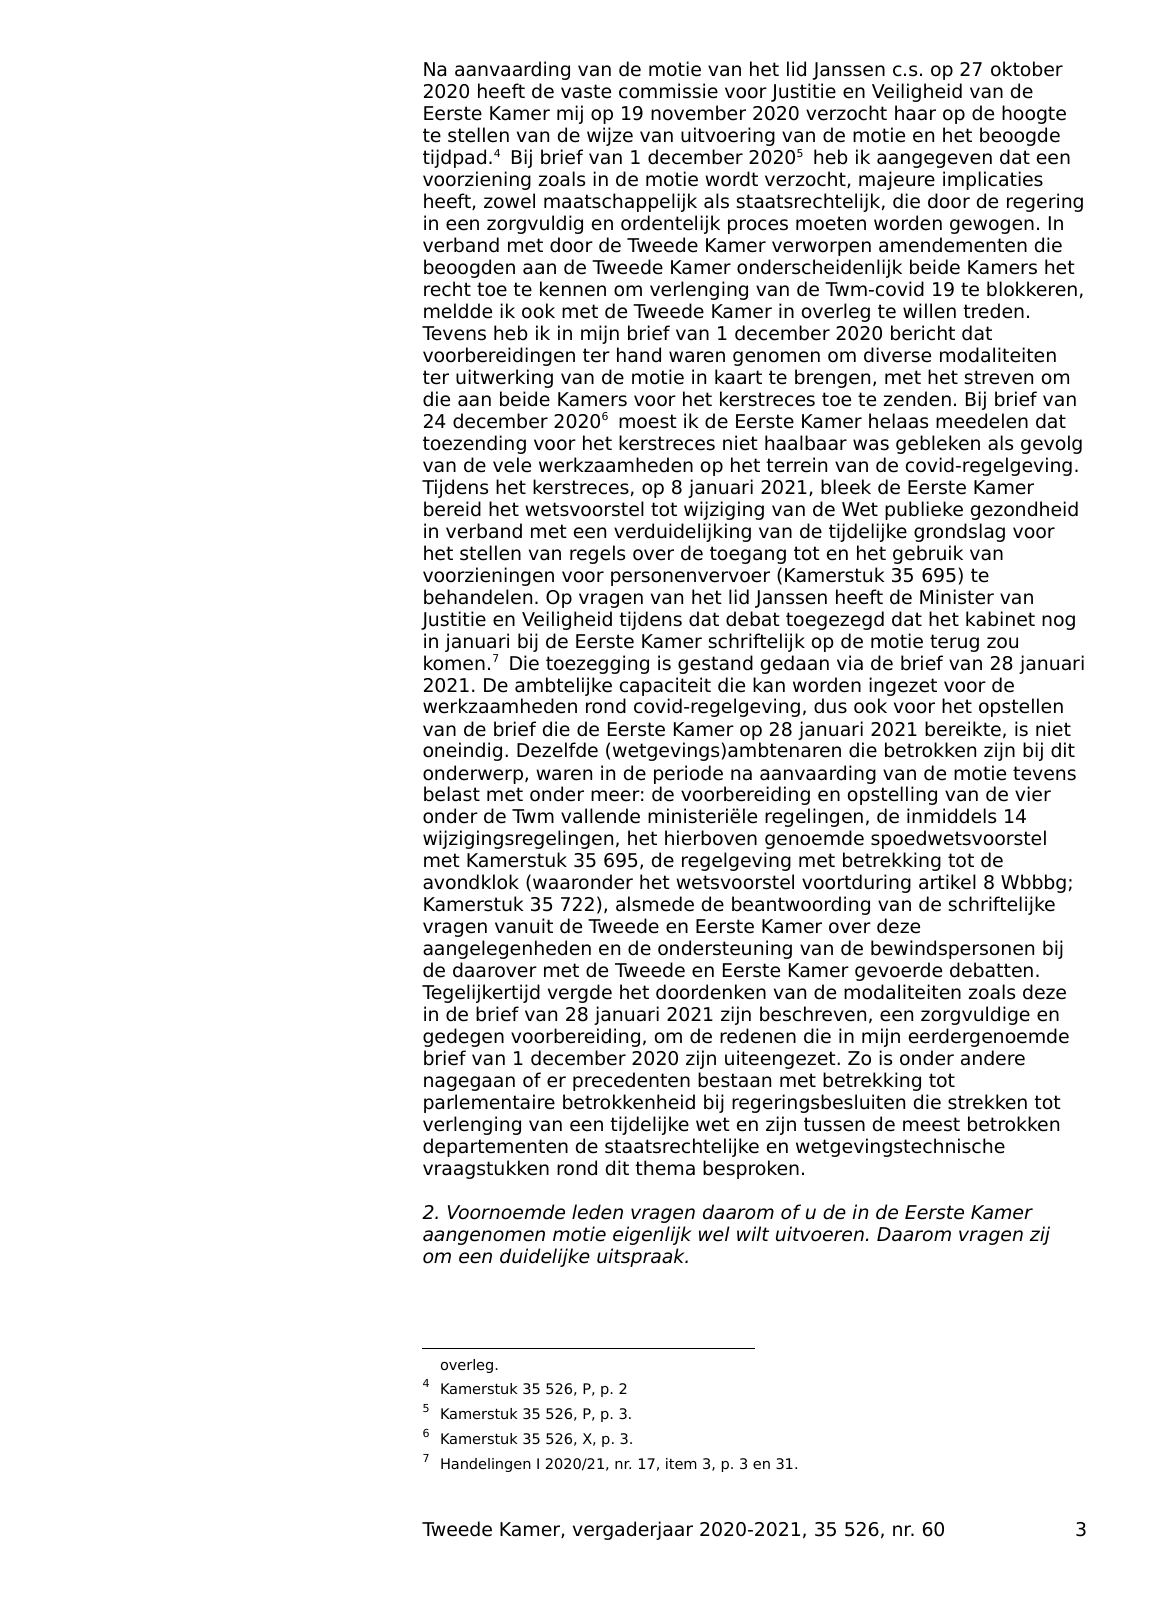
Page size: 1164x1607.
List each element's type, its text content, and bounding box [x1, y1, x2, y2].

text Kamerstuk 35 526, P, p. 2 [422, 1377, 1087, 1399]
text Na aanvaarding van de motie van het lid Janssen c.s. op 27 oktober 2020 heeft de vaste commissie voor Justitie en Veiligheid van de Eerste Kamer mij op 19 november 2020 verzocht haar op de hoogte te stellen van de wijze van uitvoering van de motie en het beoogde tijdpad. Bij brief van 1 december 2020 heb ik aangegeven dat een voorziening zoals in de motie wordt verzocht, majeure implicaties heeft, zowel maatschappelijk als staatsrechtelijk, die door de regering in een zorgvuldig en ordentelijk proces moeten worden gewogen. In verband met door de Tweede Kamer verworpen amendementen die beoogden aan de Tweede Kamer onderscheidenlijk beide Kamers het recht toe te kennen om verlenging van de Twm-covid 19 te blokkeren, meldde ik ook met de Tweede Kamer in overleg te willen treden. Tevens heb ik in mijn brief van 1 december 2020 bericht dat voorbereidingen ter hand waren genomen om diverse modaliteiten ter uitwerking van de motie in kaart te brengen, met het streven om die aan beide Kamers voor het kerstreces toe te zenden. Bij brief van 24 december 2020 moest ik de Eerste Kamer helaas meedelen dat toezending voor het kerstreces niet haalbaar was gebleken als gevolg van de vele werkzaamheden op het terrein van de covid-regelgeving. Tijdens het kerstreces, op 8 januari 2021, bleek de Eerste Kamer bereid het wetsvoorstel tot wijziging van de Wet publieke gezondheid in verband met een verduidelijking van de tijdelijke grondslag voor het stellen van regels over de toegang tot en het gebruik van voorzieningen voor personenvervoer (Kamerstuk 35 695) te behandelen. Op vragen van het lid Janssen heeft de Minister van Justitie en Veiligheid tijdens dat debat toegezegd dat het kabinet nog in januari bij de Eerste Kamer schriftelijk op de motie terug zou komen. Die toezegging is gestand gedaan via de brief van 28 januari 2021. De ambtelijke capaciteit die kan worden ingezet voor de werkzaamheden rond covid-regelgeving, dus ook voor het opstellen van de brief die de Eerste Kamer op 28 januari 2021 bereikte, is niet oneindig. Dezelfde (wetgevings)ambtenaren die betrokken zijn bij dit onderwerp, waren in de periode na aanvaarding van de motie tevens belast met onder meer: de voorbereiding en opstelling van de vier onder de Twm vallende ministeriële regelingen, de inmiddels 14 wijzigingsregelingen, het hierboven genoemde spoedwetsvoorstel met Kamerstuk 35 695, de regelgeving met betrekking tot de avondklok (waaronder het wetsvoorstel voortduring artikel 8 Wbbbg; Kamerstuk 35 722), alsmede de beantwoording van de schriftelijke vragen vanuit de Tweede en Eerste Kamer over deze aangelegenheden en de ondersteuning van de bewindspersonen bij de daarover met de Tweede en Eerste Kamer gevoerde debatten. Tegelijkertijd vergde het doordenken van de modaliteiten zoals deze in de brief van 28 januari 2021 zijn beschreven, een zorgvuldige en gedegen voorbereiding, om de redenen die in mijn eerdergenoemde brief van 1 december 2020 zijn uiteengezet. Zo is onder andere nagegaan of er precedenten bestaan met betrekking tot parlementaire betrokkenheid bij regeringsbesluiten die strekken tot verlenging van een tijdelijke wet en zijn tussen de meest betrokken departementen de staatsrechtelijke en wetgevingstechnische vraagstukken rond dit thema besproken. [422, 59, 1087, 1180]
text 2. Voornoemde leden vragen daarom of u de in de Eerste Kamer aangenomen motie eigenlijk wel wilt uitvoeren. Daarom vragen zij om een duidelijke uitspraak. [422, 1202, 1087, 1268]
text Handelingen I 2020/21, nr. 17, item 3, p. 3 en 31. [422, 1452, 1087, 1474]
text Kamerstuk 35 526, P, p. 3. [422, 1402, 1087, 1424]
text Kamerstuk 35 526, X, p. 3. [422, 1427, 1087, 1449]
text overleg. [422, 1357, 1087, 1374]
